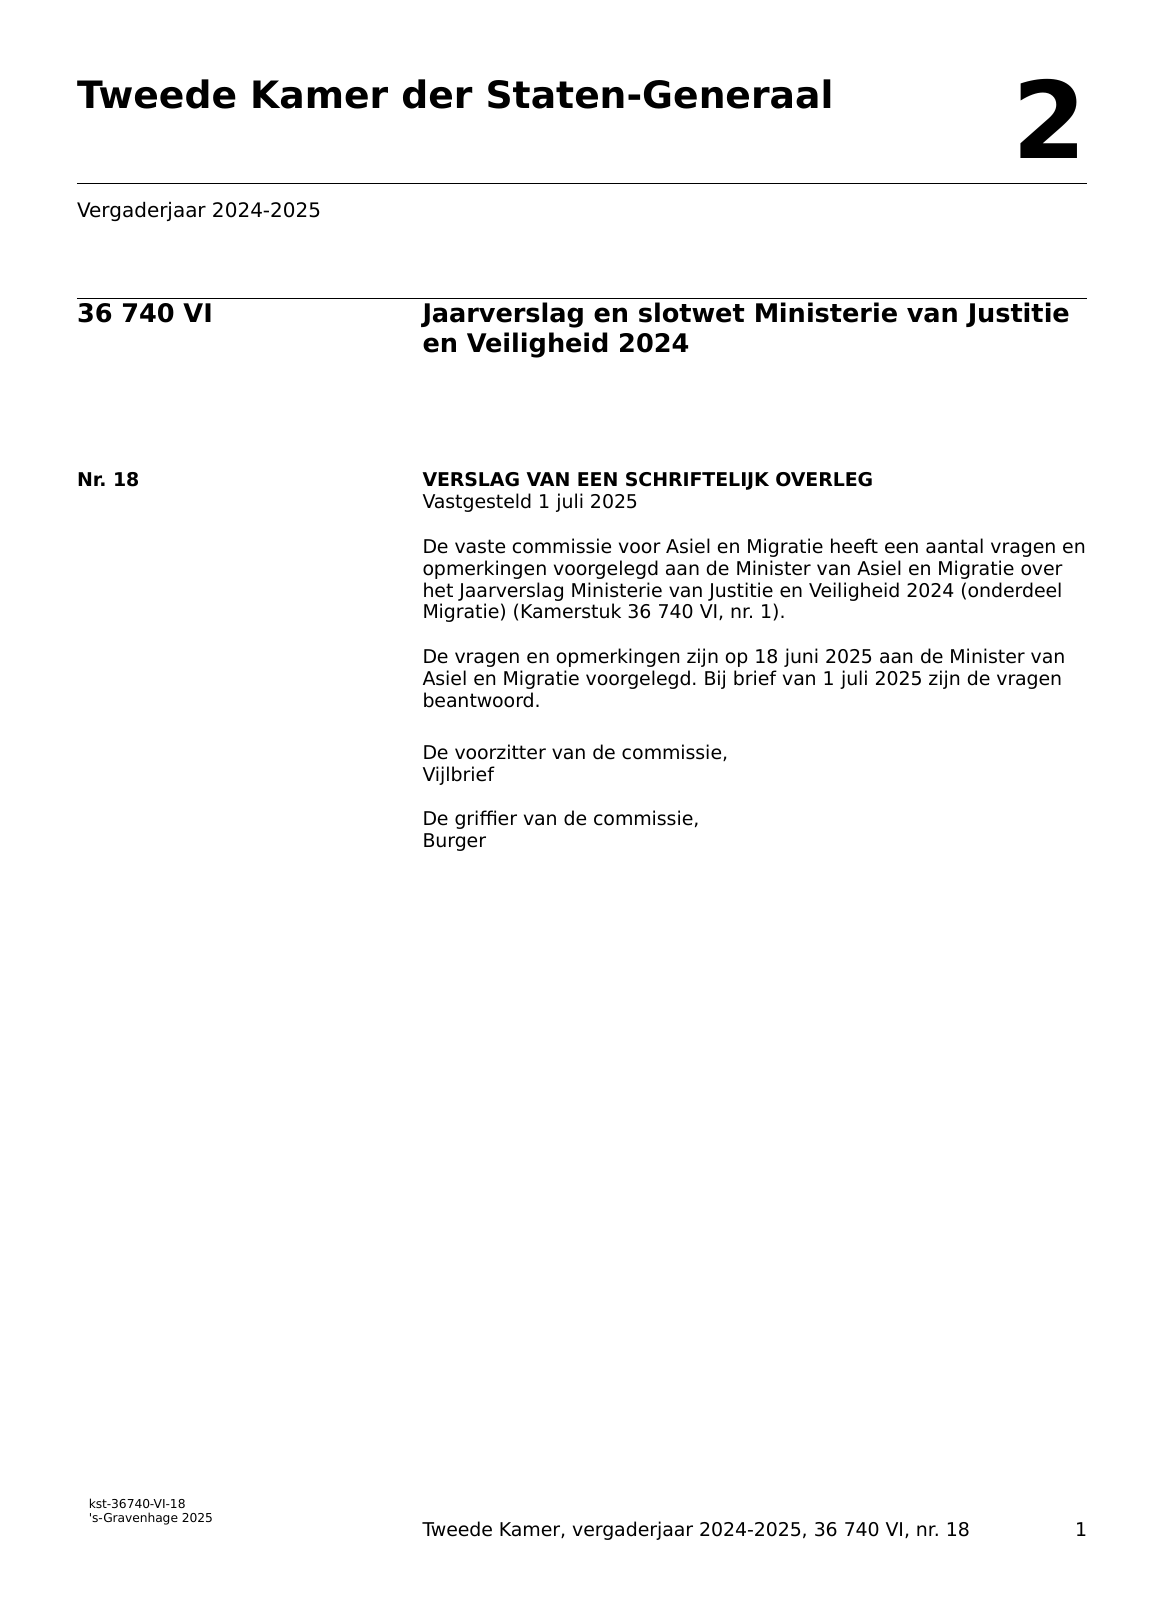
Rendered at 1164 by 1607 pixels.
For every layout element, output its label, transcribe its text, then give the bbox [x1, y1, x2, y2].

text De vragen en opmerkingen zijn op 18 juni 2025 aan de Minister van Asiel en Migratie voorgelegd. Bij brief van 1 juli 2025 zijn de vragen beantwoord. [422, 646, 1087, 712]
table_header 2 [886, 59, 1087, 183]
text Vastgesteld 1 juli 2025 [422, 491, 1087, 513]
text kst-36740-VI-18 [88, 1497, 323, 1511]
text 's-Gravenhage 2025 [88, 1511, 323, 1525]
text De voorzitter van de commissie, Vijlbrief [422, 742, 1087, 786]
text De griffier van de commissie, Burger [422, 808, 1087, 852]
subtitle 36 740 VI Jaarverslag en slotwet Ministerie van Justitie en Veiligheid 2024 [77, 299, 1087, 358]
table_cell Vergaderjaar 2024-2025 [77, 184, 1087, 298]
subtitle Nr. 18 VERSLAG VAN EEN SCHRIFTELIJK OVERLEG [77, 469, 1087, 491]
text De vaste commissie voor Asiel en Migratie heeft een aantal vragen en opmerkingen voorgelegd aan de Minister van Asiel en Migratie over het Jaarverslag Ministerie van Justitie en Veiligheid 2024 (onderdeel Migratie) (Kamerstuk 36 740 VI, nr. 1). [422, 536, 1087, 623]
table_header Tweede Kamer der Staten-Generaal [77, 59, 886, 183]
